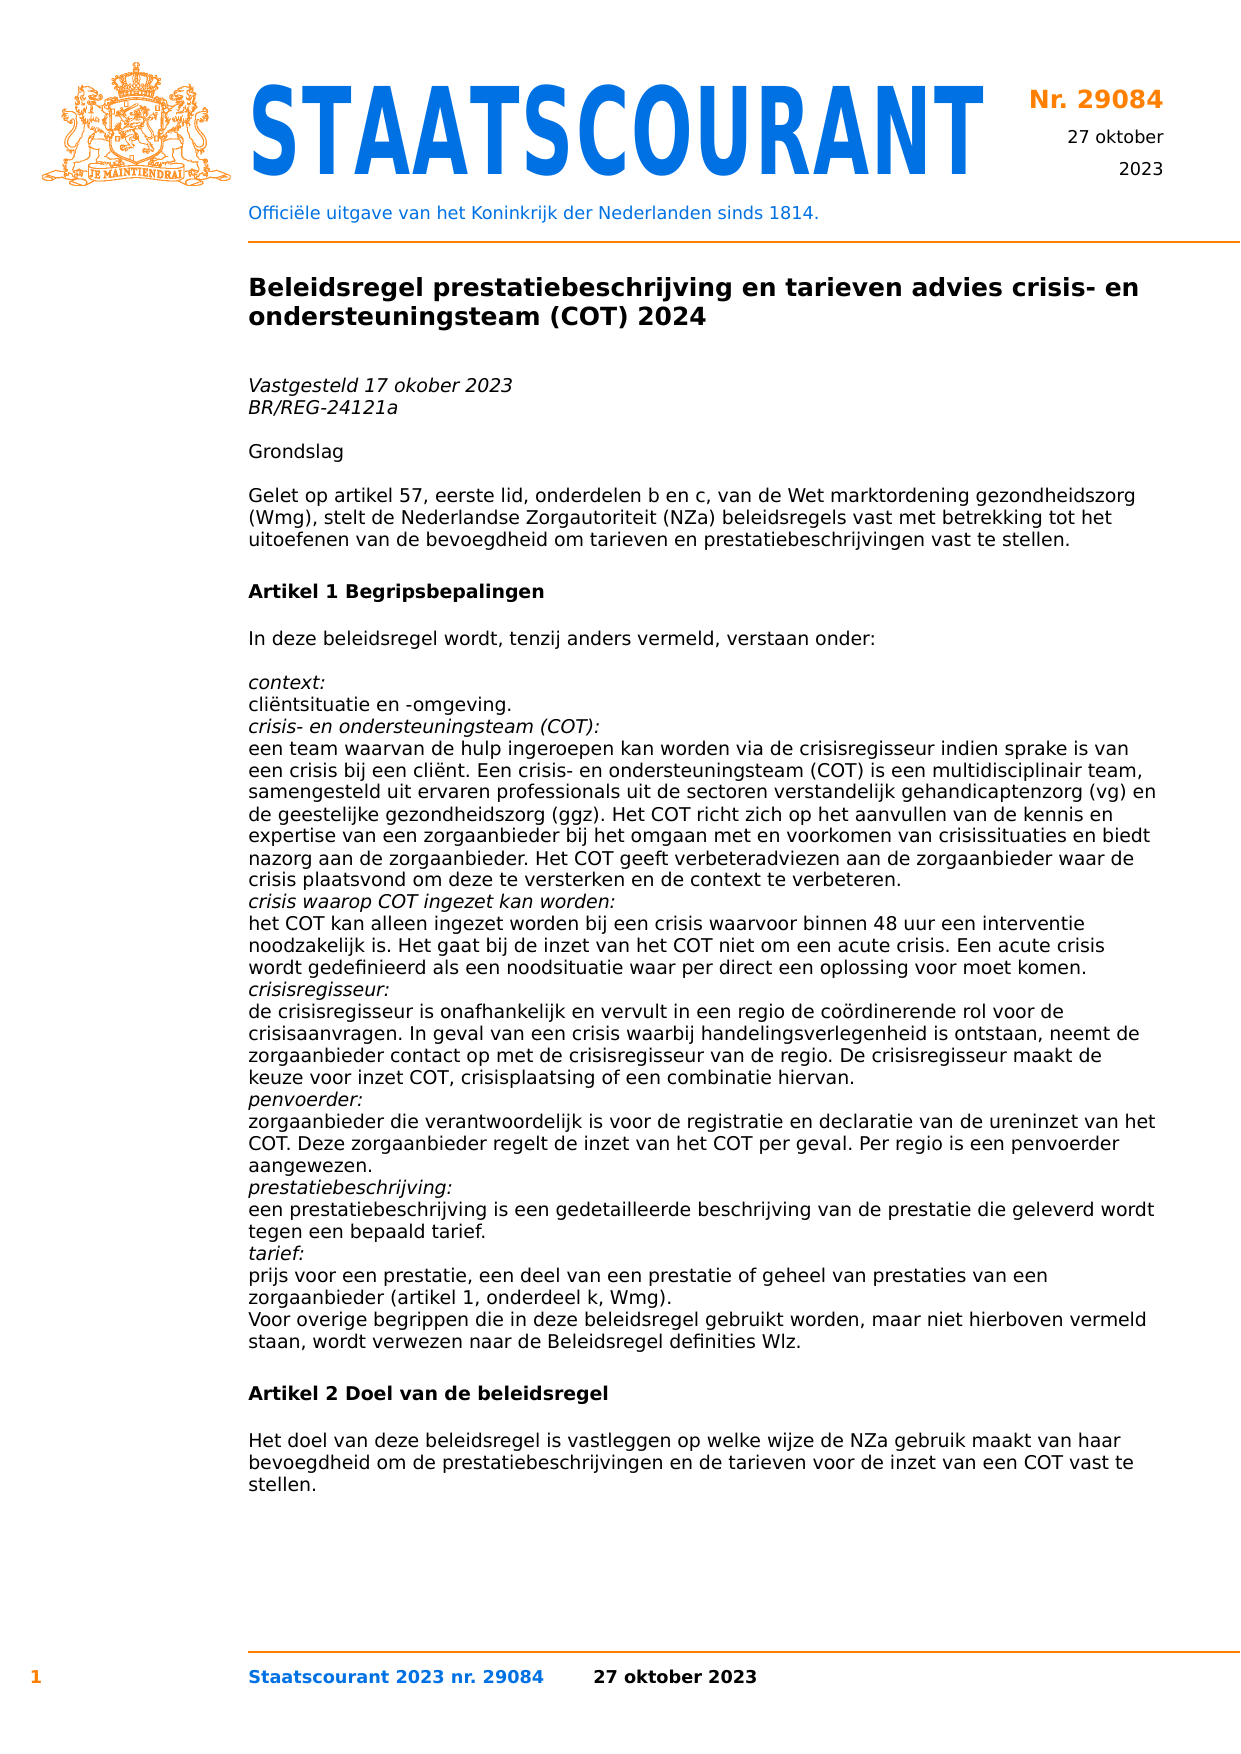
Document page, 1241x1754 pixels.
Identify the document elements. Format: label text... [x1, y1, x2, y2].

table_header [25, 62, 248, 241]
text de crisisregisseur is onafhankelijk en vervult in een regio de coördinerende rol voor de crisisaanvragen. In geval van een crisis waarbij handelingsverlegenheid is ontstaan, neemt de zorgaanbieder contact op met de crisisregisseur van de regio. De crisisregisseur maakt de keuze voor inzet COT, crisisplaatsing of een combinatie hiervan. [248, 1001, 1163, 1089]
table_cell 27 oktober [998, 121, 1240, 153]
text Voor overige begrippen die in deze beleidsregel gebruikt worden, maar niet hierboven vermeld staan, wordt verwezen naar de Beleidsregel definities Wlz. [248, 1309, 1163, 1353]
subtitle Artikel 1 Begripsbepalingen [248, 581, 1163, 603]
text Grondslag [248, 441, 1163, 463]
text tarief: [248, 1243, 1163, 1265]
table_header Nr. 29084 [998, 62, 1240, 121]
text een team waarvan de hulp ingeroepen kan worden via de crisisregisseur indien sprake is van een crisis bij een cliënt. Een crisis- en ondersteuningsteam (COT) is een multidisciplinair team, samengesteld uit ervaren professionals uit de sectoren verstandelijk gehandicaptenzorg (vg) en de geestelijke gezondheidszorg (ggz). Het COT richt zich op het aanvullen van de kennis en expertise van een zorgaanbieder bij het omgaan met en voorkomen van crisissituaties en biedt nazorg aan de zorgaanbieder. Het COT geeft verbeteradviezen aan de zorgaanbieder waar de crisis plaatsvond om deze te versterken en de context te verbeteren. [248, 737, 1163, 891]
text crisis waarop COT ingezet kan worden: [248, 891, 1163, 913]
text het COT kan alleen ingezet worden bij een crisis waarvoor binnen 48 uur een interventie noodzakelijk is. Het gaat bij de inzet van het COT niet om een acute crisis. Een acute crisis wordt gedefinieerd als een noodsituatie waar per direct een oplossing voor moet komen. [248, 913, 1163, 979]
text een prestatiebeschrijving is een gedetailleerde beschrijving van de prestatie die geleverd wordt tegen een bepaald tarief. [248, 1199, 1163, 1243]
text zorgaanbieder die verantwoordelijk is voor de registratie en declaratie van de ureninzet van het COT. Deze zorgaanbieder regelt de inzet van het COT per geval. Per regio is een penvoerder aangewezen. [248, 1111, 1163, 1177]
table_cell Officiële uitgave van het Koninkrijk der Nederlanden sinds 1814. [248, 203, 1240, 241]
subtitle Artikel 2 Doel van de beleidsregel [248, 1383, 1163, 1405]
text Vastgesteld 17 okober 2023 [248, 375, 1163, 397]
table_cell 2023 [998, 153, 1240, 203]
text penvoerder: [248, 1089, 1163, 1111]
picture [41, 62, 231, 186]
subtitle Beleidsregel prestatiebeschrijving en tarieven advies crisis- en ondersteuningsteam (COT) 2024 [248, 273, 1163, 331]
text Het doel van deze beleidsregel is vastleggen op welke wijze de NZa gebruik maakt van haar bevoegdheid om de prestatiebeschrijvingen en de tarieven voor de inzet van een COT vast te stellen. [248, 1430, 1163, 1496]
text crisis- en ondersteuningsteam (COT): [248, 716, 1163, 737]
text Gelet op artikel 57, eerste lid, onderdelen b en c, van de Wet marktordening gezondheidszorg (Wmg), stelt de Nederlandse Zorgautoriteit (NZa) beleidsregels vast met betrekking tot het uitoefenen van de bevoegdheid om tarieven en prestatiebeschrijvingen vast te stellen. [248, 485, 1163, 551]
table_header STAATSCOURANT [248, 62, 998, 203]
text prestatiebeschrijving: [248, 1177, 1163, 1199]
text crisisregisseur: [248, 979, 1163, 1001]
text cliëntsituatie en -omgeving. [248, 693, 1163, 716]
text prijs voor een prestatie, een deel van een prestatie of geheel van prestaties van een zorgaanbieder (artikel 1, onderdeel k, Wmg). [248, 1265, 1163, 1309]
text BR/REG-24121a [248, 397, 1163, 419]
text In deze beleidsregel wordt, tenzij anders vermeld, verstaan onder: [248, 628, 1163, 650]
text context: [248, 672, 1163, 693]
